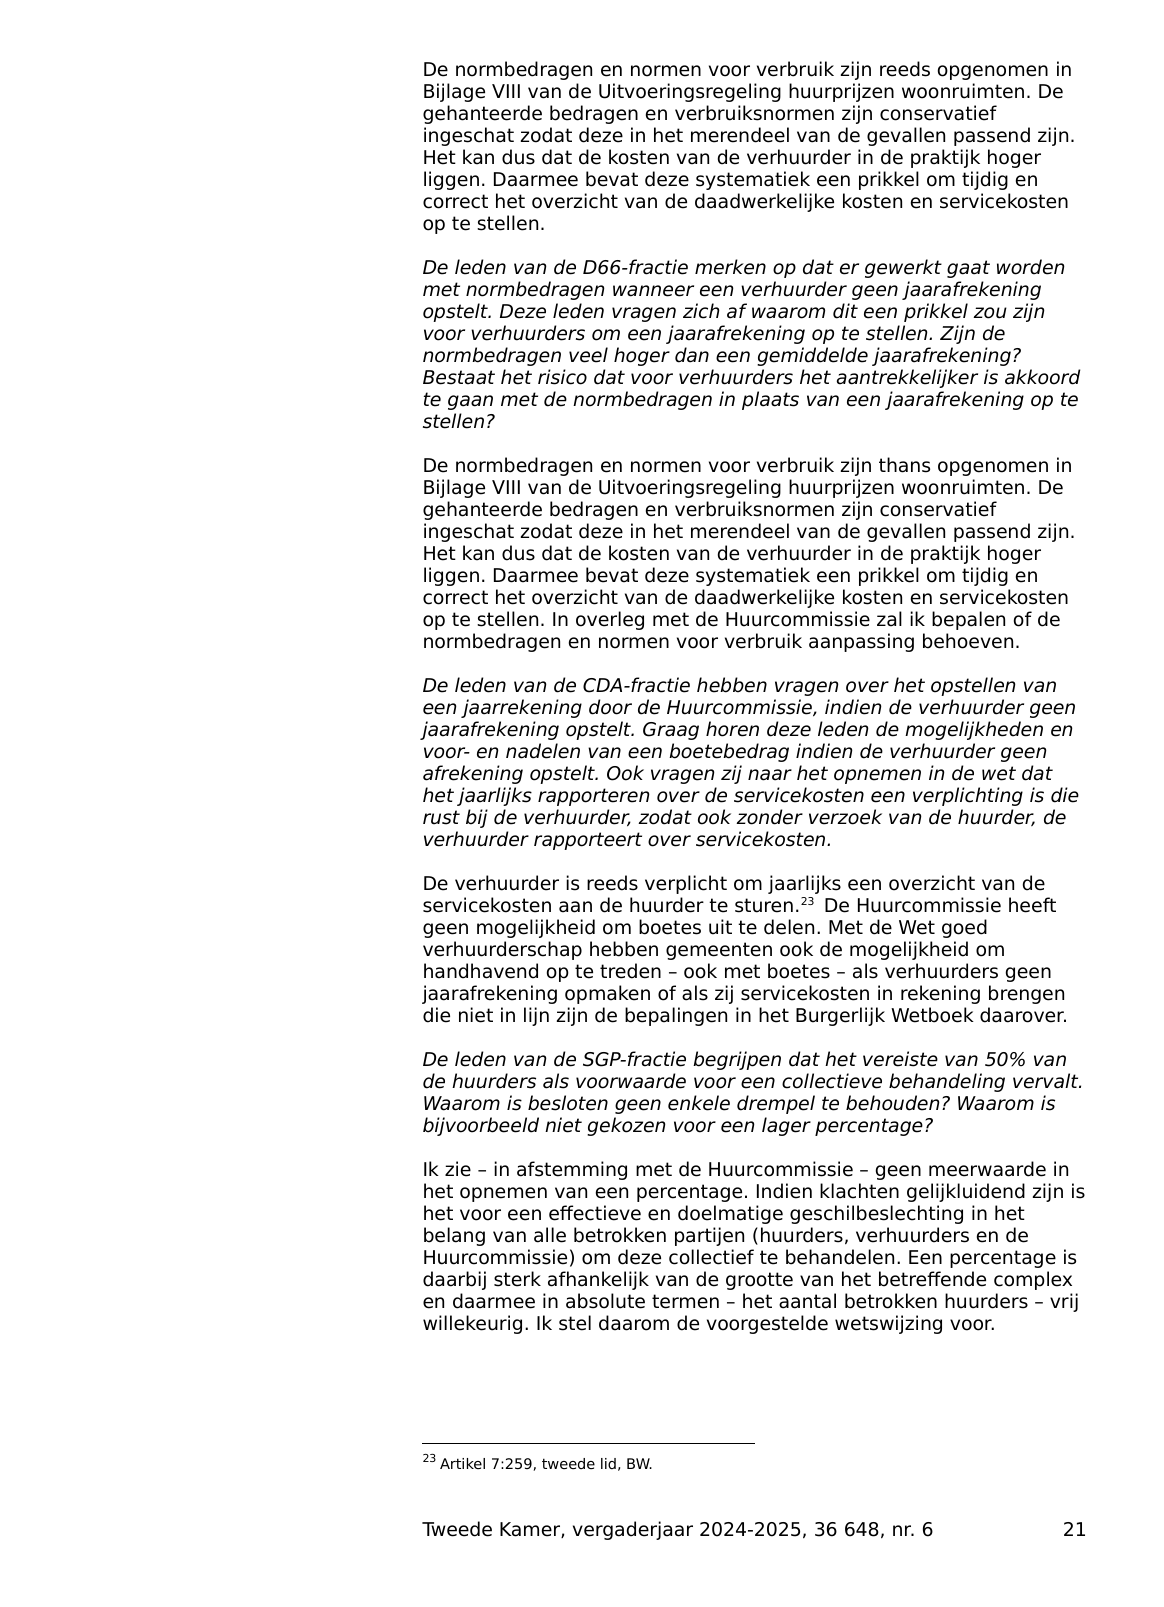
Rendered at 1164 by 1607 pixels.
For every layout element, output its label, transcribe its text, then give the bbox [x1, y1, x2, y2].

text Ik zie – in afstemming met de Huurcommissie – geen meerwaarde in het opnemen van een percentage. Indien klachten gelijkluidend zijn is het voor een effectieve en doelmatige geschilbeslechting in het belang van alle betrokken partijen (huurders, verhuurders en de Huurcommissie) om deze collectief te behandelen. Een percentage is daarbij sterk afhankelijk van de grootte van het betreffende complex en daarmee in absolute termen – het aantal betrokken huurders – vrij willekeurig. Ik stel daarom de voorgestelde wetswijzing voor. [422, 1159, 1087, 1335]
text De leden van de SGP-fractie begrijpen dat het vereiste van 50% van de huurders als voorwaarde voor een collectieve behandeling vervalt. Waarom is besloten geen enkele drempel te behouden? Waarom is bijvoorbeeld niet gekozen voor een lager percentage? [422, 1049, 1087, 1137]
text De normbedragen en normen voor verbruik zijn reeds opgenomen in Bijlage VIII van de Uitvoeringsregeling huurprijzen woonruimten. De gehanteerde bedragen en verbruiksnormen zijn conservatief ingeschat zodat deze in het merendeel van de gevallen passend zijn. Het kan dus dat de kosten van de verhuurder in de praktijk hoger liggen. Daarmee bevat deze systematiek een prikkel om tijdig en correct het overzicht van de daadwerkelijke kosten en servicekosten op te stellen. [422, 59, 1087, 235]
text De leden van de CDA-fractie hebben vragen over het opstellen van een jaarrekening door de Huurcommissie, indien de verhuurder geen jaarafrekening opstelt. Graag horen deze leden de mogelijkheden en voor- en nadelen van een boetebedrag indien de verhuurder geen afrekening opstelt. Ook vragen zij naar het opnemen in de wet dat het jaarlijks rapporteren over de servicekosten een verplichting is die rust bij de verhuurder, zodat ook zonder verzoek van de huurder, de verhuurder rapporteert over servicekosten. [422, 675, 1087, 851]
text De normbedragen en normen voor verbruik zijn thans opgenomen in Bijlage VIII van de Uitvoeringsregeling huurprijzen woonruimten. De gehanteerde bedragen en verbruiksnormen zijn conservatief ingeschat zodat deze in het merendeel van de gevallen passend zijn. Het kan dus dat de kosten van de verhuurder in de praktijk hoger liggen. Daarmee bevat deze systematiek een prikkel om tijdig en correct het overzicht van de daadwerkelijke kosten en servicekosten op te stellen. In overleg met de Huurcommissie zal ik bepalen of de normbedragen en normen voor verbruik aanpassing behoeven. [422, 455, 1087, 653]
text De leden van de D66-fractie merken op dat er gewerkt gaat worden met normbedragen wanneer een verhuurder geen jaarafrekening opstelt. Deze leden vragen zich af waarom dit een prikkel zou zijn voor verhuurders om een jaarafrekening op te stellen. Zijn de normbedragen veel hoger dan een gemiddelde jaarafrekening? Bestaat het risico dat voor verhuurders het aantrekkelijker is akkoord te gaan met de normbedragen in plaats van een jaarafrekening op te stellen? [422, 257, 1087, 433]
text Artikel 7:259, tweede lid, BW. [422, 1452, 1087, 1474]
text De verhuurder is reeds verplicht om jaarlijks een overzicht van de servicekosten aan de huurder te sturen. De Huurcommissie heeft geen mogelijkheid om boetes uit te delen. Met de Wet goed verhuurderschap hebben gemeenten ook de mogelijkheid om handhavend op te treden – ook met boetes – als verhuurders geen jaarafrekening opmaken of als zij servicekosten in rekening brengen die niet in lijn zijn de bepalingen in het Burgerlijk Wetboek daarover. [422, 873, 1087, 1027]
